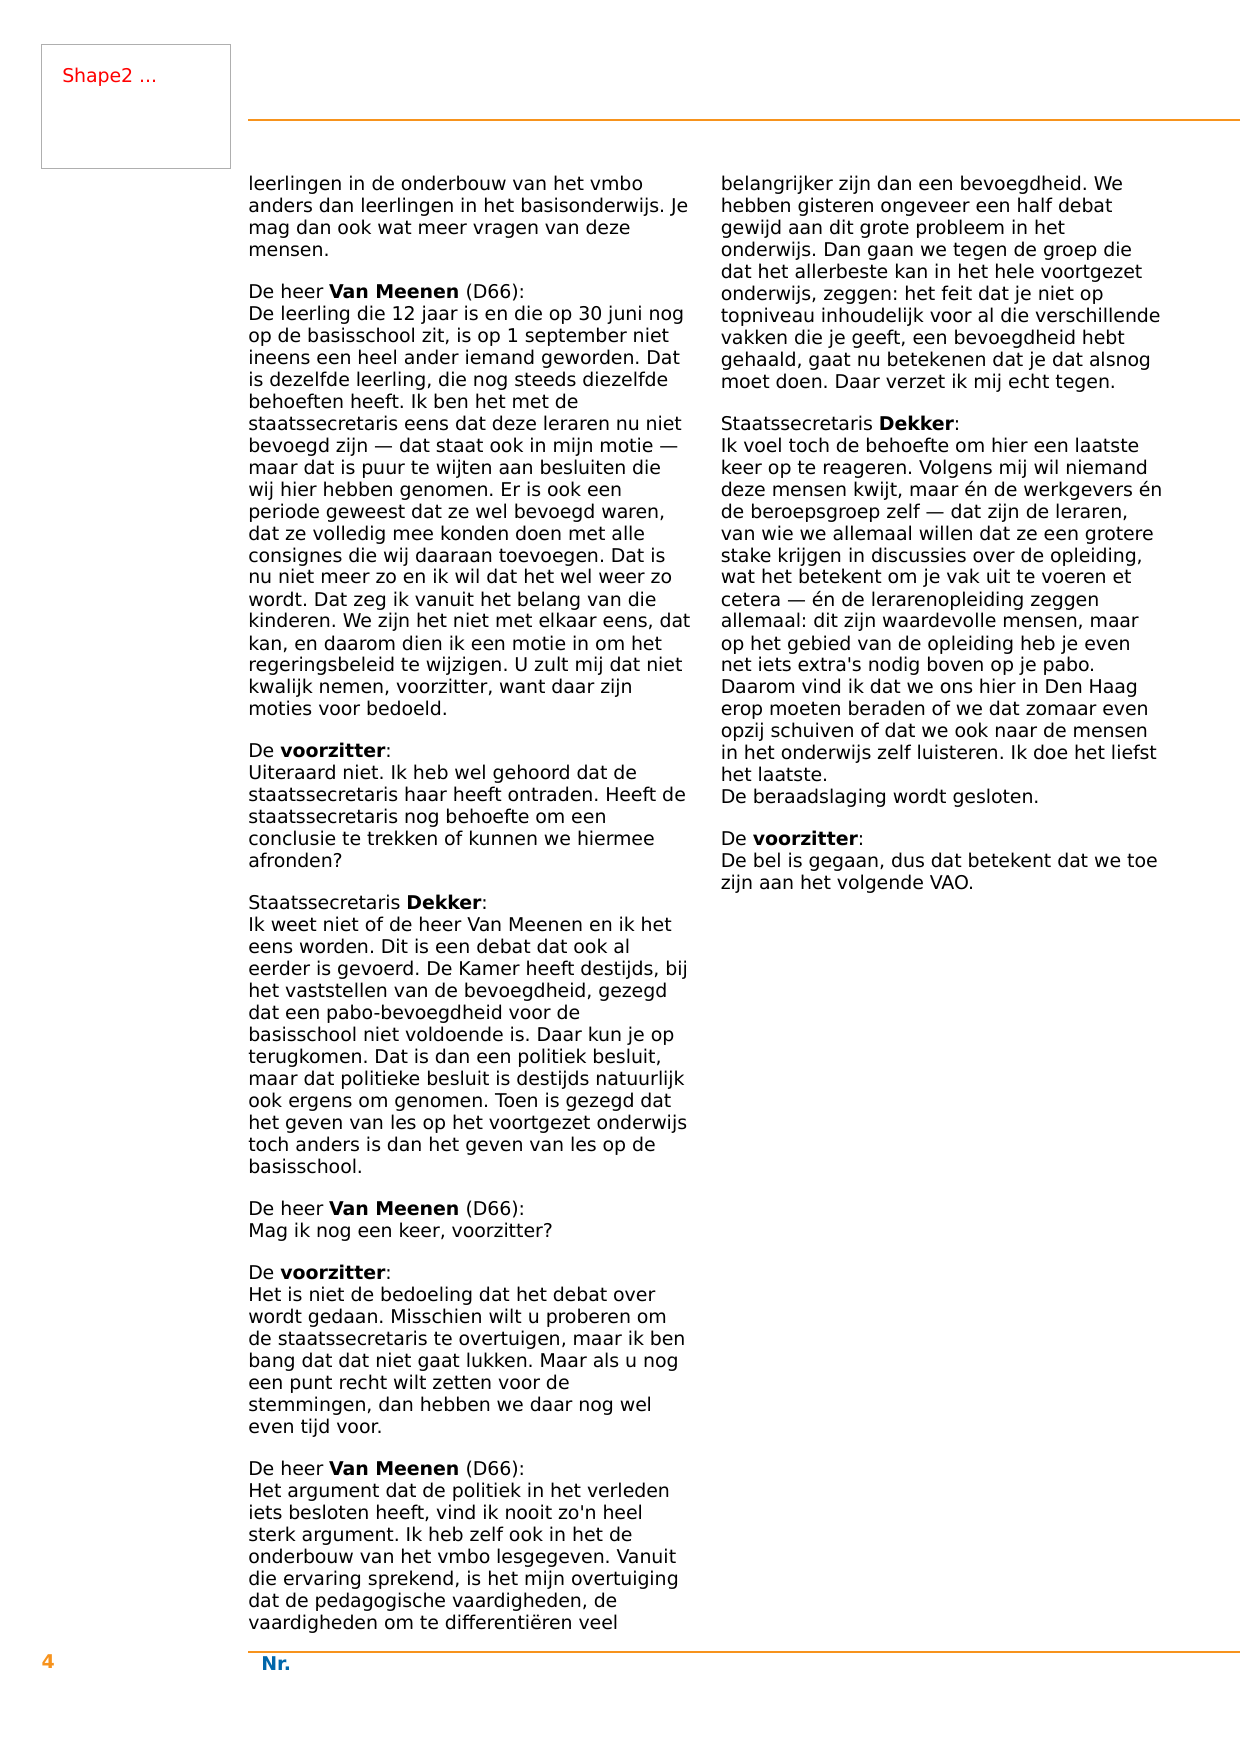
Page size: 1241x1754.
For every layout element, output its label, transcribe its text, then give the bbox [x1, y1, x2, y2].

text De voorzitter: [248, 1262, 691, 1284]
text Uiteraard niet. Ik heb wel gehoord dat de staatssecretaris haar heeft ontraden. Heeft de staatssecretaris nog behoefte om een conclusie te trekken of kunnen we hiermee afronden? [248, 762, 691, 872]
text De heer Van Meenen (D66): [248, 1198, 691, 1220]
text leerlingen in de onderbouw van het vmbo anders dan leerlingen in het basisonderwijs. Je mag dan ook wat meer vragen van deze mensen. [248, 173, 691, 261]
text Het argument dat de politiek in het verleden iets besloten heeft, vind ik nooit zo'n heel sterk argument. Ik heb zelf ook in het de onderbouw van het vmbo lesgegeven. Vanuit die ervaring sprekend, is het mijn overtuiging dat de pedagogische vaardigheden, de vaardigheden om te differentiëren veel [248, 1480, 691, 1633]
text De leerling die 12 jaar is en die op 30 juni nog op de basisschool zit, is op 1 september niet ineens een heel ander iemand geworden. Dat is dezelfde leerling, die nog steeds diezelfde behoeften heeft. Ik ben het met de staatssecretaris eens dat deze leraren nu niet bevoegd zijn — dat staat ook in mijn motie — maar dat is puur te wijten aan besluiten die wij hier hebben genomen. Er is ook een periode geweest dat ze wel bevoegd waren, dat ze volledig mee konden doen met alle consignes die wij daaraan toevoegen. Dat is nu niet meer zo en ik wil dat het wel weer zo wordt. Dat zeg ik vanuit het belang van die kinderen. We zijn het niet met elkaar eens, dat kan, en daarom dien ik een motie in om het regeringsbeleid te wijzigen. U zult mij dat niet kwalijk nemen, voorzitter, want daar zijn moties voor bedoeld. [248, 303, 691, 720]
text De heer Van Meenen (D66): [248, 1458, 691, 1480]
text Staatssecretaris Dekker: [248, 892, 691, 914]
text belangrijker zijn dan een bevoegdheid. We hebben gisteren ongeveer een half debat gewijd aan dit grote probleem in het onderwijs. Dan gaan we tegen de groep die dat het allerbeste kan in het hele voortgezet onderwijs, zeggen: het feit dat je niet op topniveau inhoudelijk voor al die verschillende vakken die je geeft, een bevoegdheid hebt gehaald, gaat nu betekenen dat je dat alsnog moet doen. Daar verzet ik mij echt tegen. [721, 173, 1163, 393]
text Staatssecretaris Dekker: [721, 413, 1163, 434]
text De bel is gegaan, dus dat betekent dat we toe zijn aan het volgende VAO. [721, 850, 1163, 894]
text De voorzitter: [248, 740, 691, 762]
text De beraadslaging wordt gesloten. [721, 786, 1163, 808]
text Mag ik nog een keer, voorzitter? [248, 1220, 691, 1242]
text De voorzitter: [721, 828, 1163, 850]
text Het is niet de bedoeling dat het debat over wordt gedaan. Misschien wilt u proberen om de staatssecretaris te overtuigen, maar ik ben bang dat dat niet gaat lukken. Maar als u nog een punt recht wilt zetten voor de stemmingen, dan hebben we daar nog wel even tijd voor. [248, 1284, 691, 1438]
text Ik weet niet of de heer Van Meenen en ik het eens worden. Dit is een debat dat ook al eerder is gevoerd. De Kamer heeft destijds, bij het vaststellen van de bevoegdheid, gezegd dat een pabo-bevoegdheid voor de basisschool niet voldoende is. Daar kun je op terugkomen. Dat is dan een politiek besluit, maar dat politieke besluit is destijds natuurlijk ook ergens om genomen. Toen is gezegd dat het geven van les op het voortgezet onderwijs toch anders is dan het geven van les op de basisschool. [248, 914, 691, 1178]
text De heer Van Meenen (D66): [248, 281, 691, 303]
text Ik voel toch de behoefte om hier een laatste keer op te reageren. Volgens mij wil niemand deze mensen kwijt, maar én de werkgevers én de beroepsgroep zelf — dat zijn de leraren, van wie we allemaal willen dat ze een grotere stake krijgen in discussies over de opleiding, wat het betekent om je vak uit te voeren et cetera — én de lerarenopleiding zeggen allemaal: dit zijn waardevolle mensen, maar op het gebied van de opleiding heb je even net iets extra's nodig boven op je pabo. Daarom vind ik dat we ons hier in Den Haag erop moeten beraden of we dat zomaar even opzij schuiven of dat we ook naar de mensen in het onderwijs zelf luisteren. Ik doe het liefst het laatste. [721, 434, 1163, 786]
